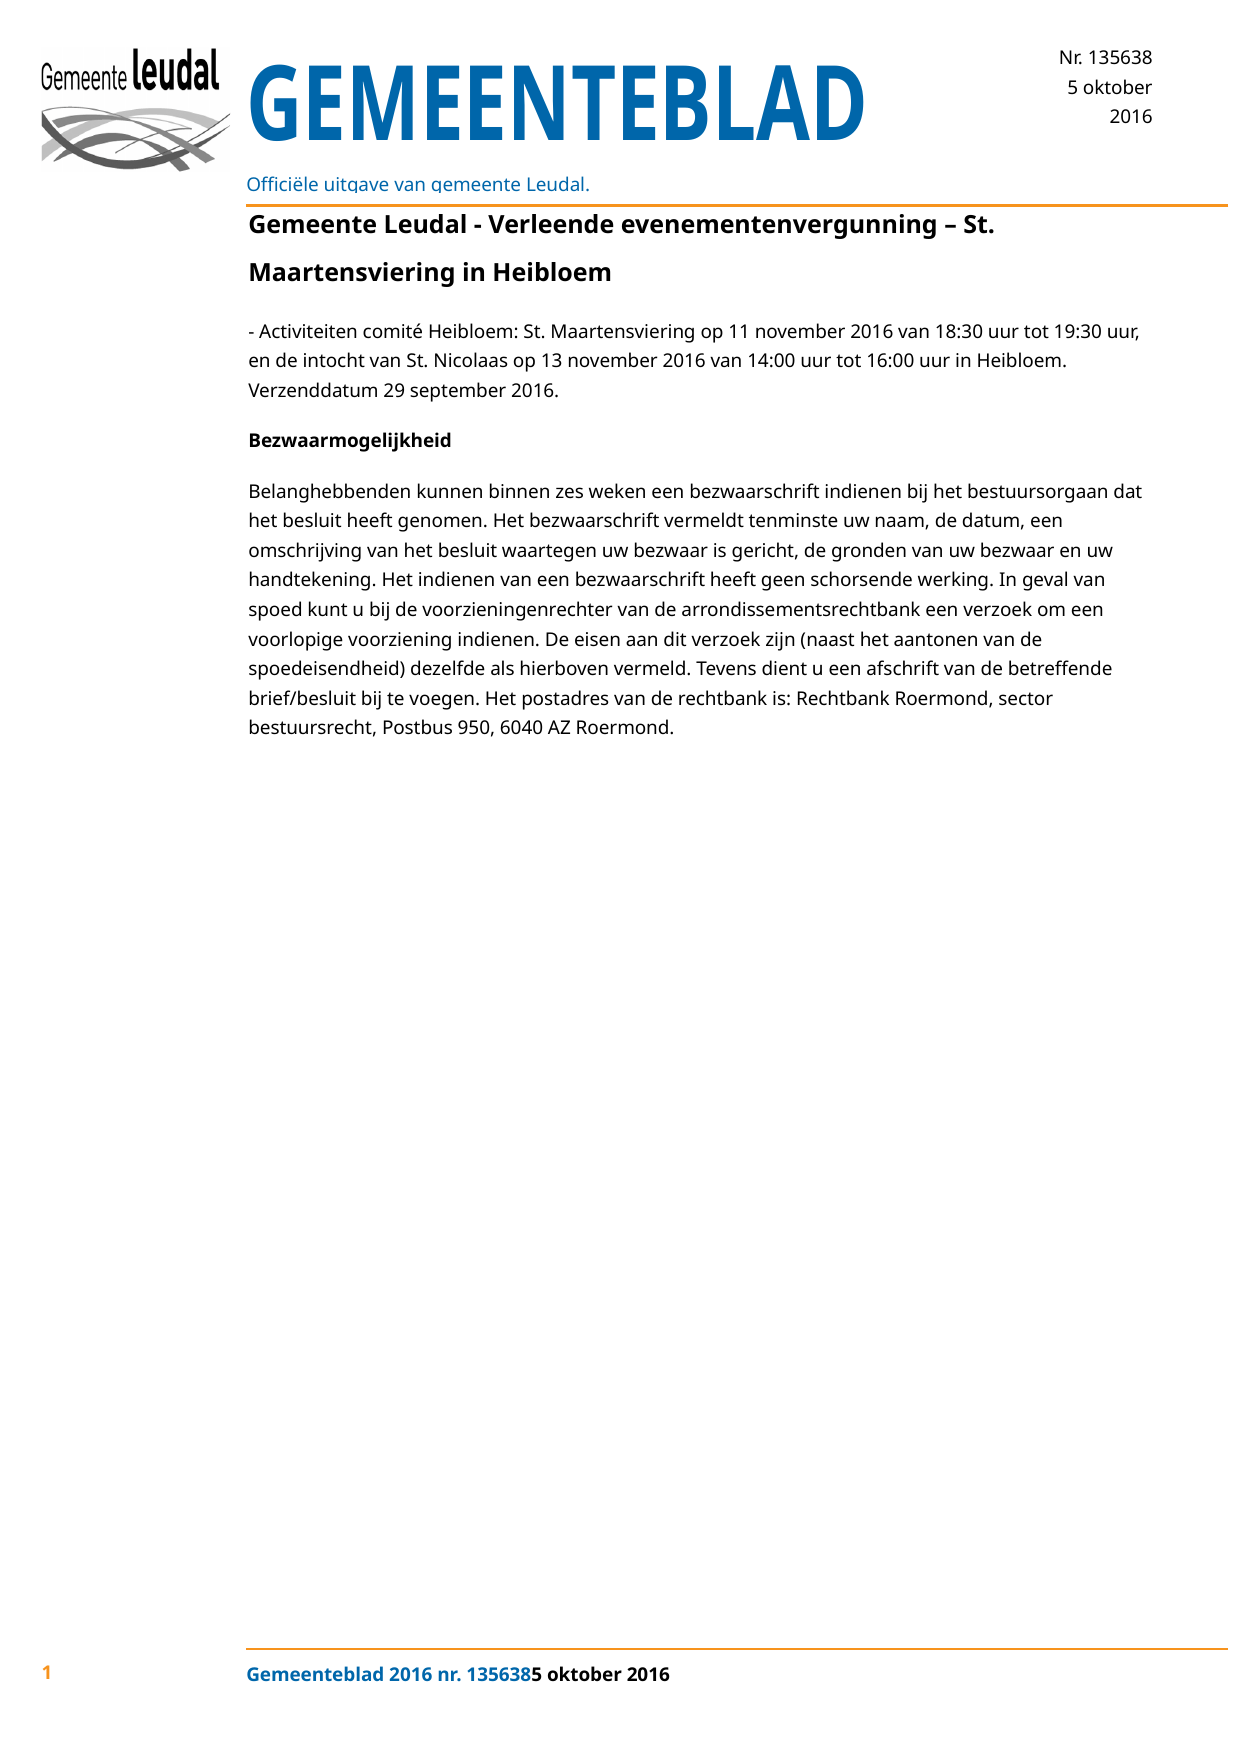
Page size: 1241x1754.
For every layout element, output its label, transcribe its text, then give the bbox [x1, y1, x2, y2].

text Bezwaarmogelijkheid [248, 427, 1152, 453]
text Gemeente Leudal - Verleende evenementenvergunning – St. Maartensviering in Heibloem [248, 207, 1152, 288]
text - Activiteiten comité Heibloem: St. Maartensviering op 11 november 2016 van 18:30 uur tot 19:30 uur, en de intocht van St. Nicolaas op 13 november 2016 van 14:00 uur tot 16:00 uur in Heibloem. Verzenddatum 29 september 2016. [248, 318, 1152, 403]
text Belanghebbenden kunnen binnen zes weken een bezwaarschrift indienen bij het bestuursorgaan dat het besluit heeft genomen. Het bezwaarschrift vermeldt tenminste uw naam, de datum, een omschrijving van het besluit waartegen uw bezwaar is gericht, de gronden van uw bezwaar en uw handtekening. Het indienen van een bezwaarschrift heeft geen schorsende werking. In geval van spoed kunt u bij de voorzieningenrechter van de arrondissementsrechtbank een verzoek om een voorlopige voorziening indienen. De eisen aan dit verzoek zijn (naast het aantonen van de spoedeisendheid) dezelfde als hierboven vermeld. Tevens dient u een afschrift van de betreffende brief/besluit bij te voegen. Het postadres van de rechtbank is: Rechtbank Roermond, sector bestuursrecht, Postbus 950, 6040 AZ Roermond. [248, 478, 1152, 740]
picture [41, 47, 231, 172]
